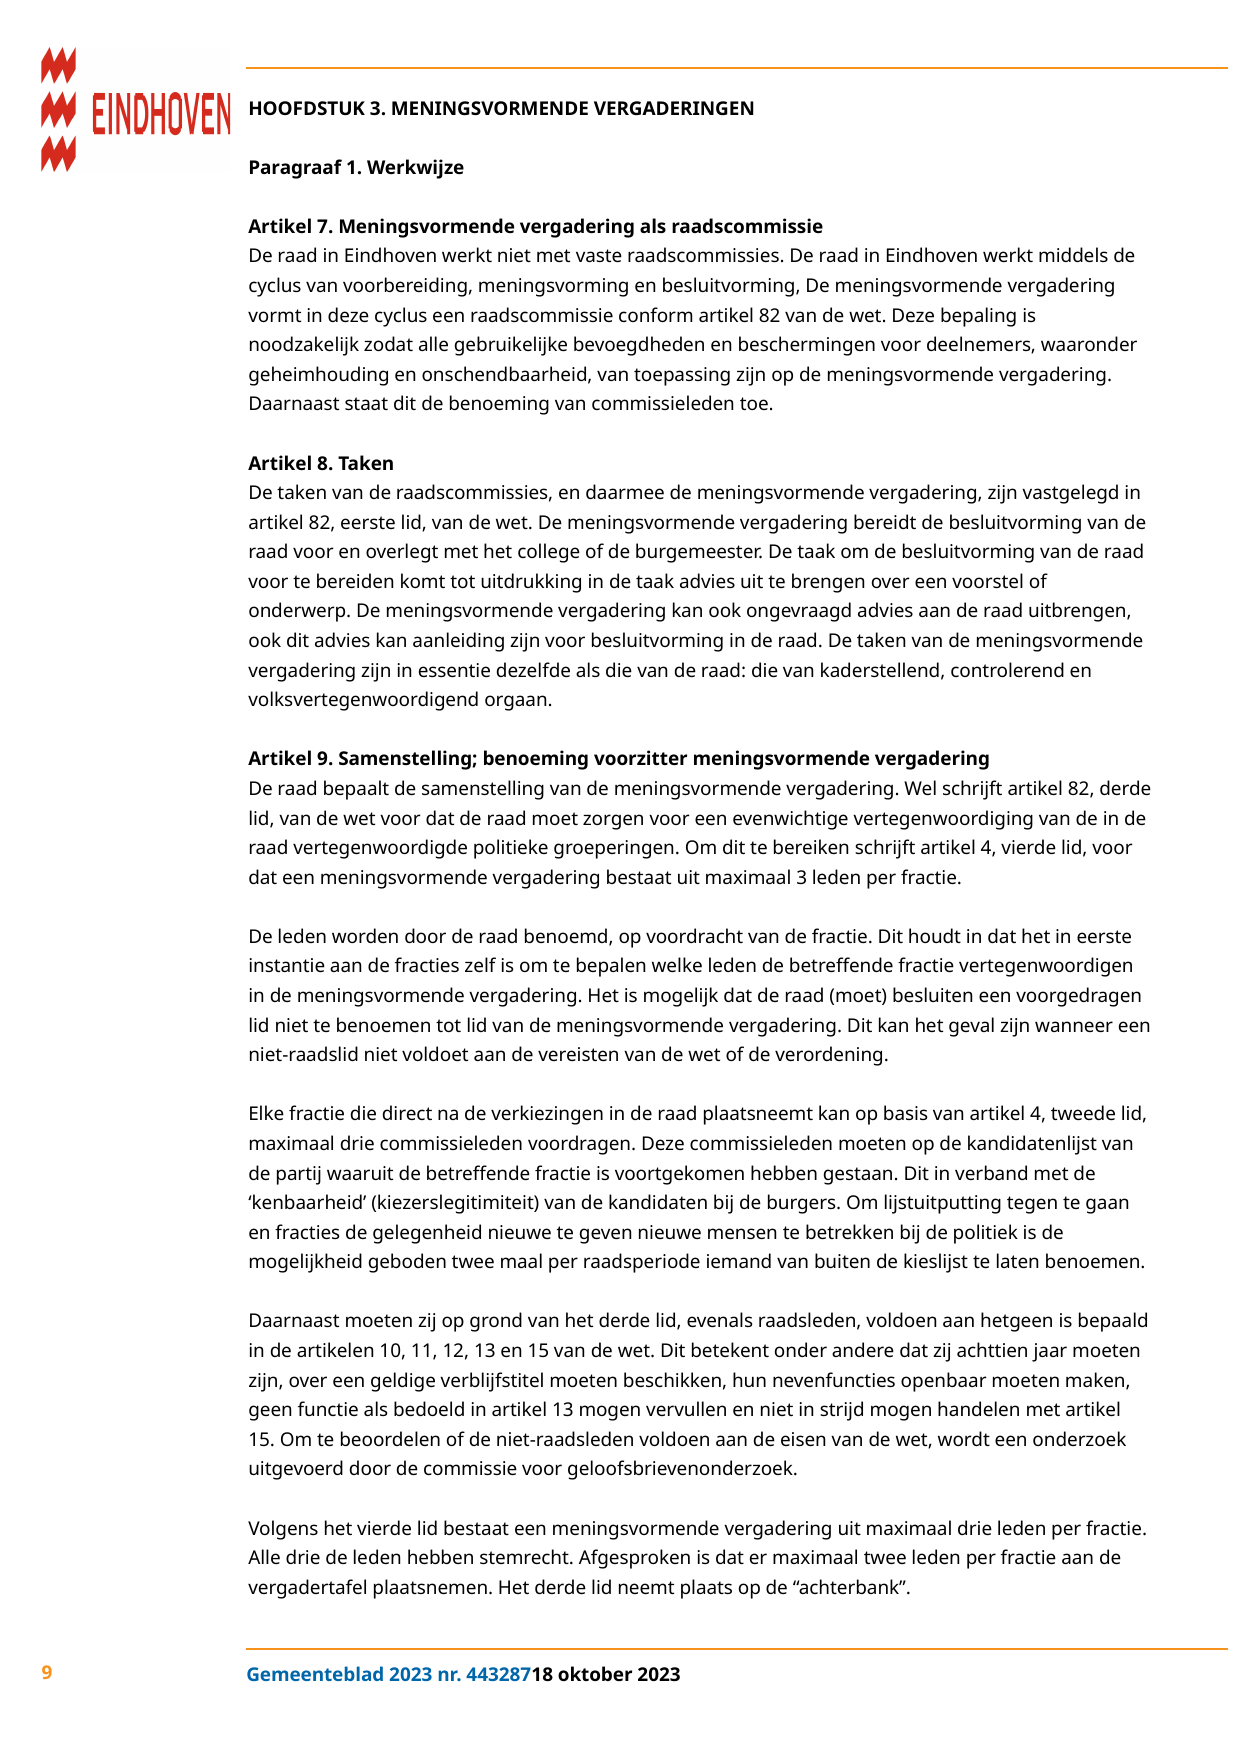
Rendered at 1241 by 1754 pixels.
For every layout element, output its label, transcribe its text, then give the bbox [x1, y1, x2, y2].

text HOOFDSTUK 3. MENINGSVORMENDE VERGADERINGEN [248, 95, 1152, 121]
text Artikel 9. Samenstelling; benoeming voorzitter meningsvormende vergadering [248, 746, 1152, 771]
text De raad in Eindhoven werkt niet met vaste raadscommissies. De raad in Eindhoven werkt middels de cyclus van voorbereiding, meningsvorming en besluitvorming, De meningsvormende vergadering vormt in deze cyclus een raadscommissie conform artikel 82 van de wet. Deze bepaling is noodzakelijk zodat alle gebruikelijke bevoegdheden en beschermingen voor deelnemers, waaronder geheimhouding en onschendbaarheid, van toepassing zijn op de meningsvormende vergadering. Daarnaast staat dit de benoeming van commissieleden toe. [248, 243, 1152, 416]
text Elke fractie die direct na de verkiezingen in de raad plaatsneemt kan op basis van artikel 4, tweede lid, maximaal drie commissieleden voordragen. Deze commissieleden moeten op de kandidatenlijst van de partij waaruit de betreffende fractie is voortgekomen hebben gestaan. Dit in verband met de ‘kenbaarheid’ (kiezerslegitimiteit) van de kandidaten bij de burgers. Om lijstuitputting tegen te gaan en fracties de gelegenheid nieuwe te geven nieuwe mensen te betrekken bij de politiek is de mogelijkheid geboden twee maal per raadsperiode iemand van buiten de kieslijst te laten benoemen. [248, 1101, 1152, 1274]
text Volgens het vierde lid bestaat een meningsvormende vergadering uit maximaal drie leden per fractie. Alle drie de leden hebben stemrecht. Afgesproken is dat er maximaal twee leden per fractie aan de vergadertafel plaatsnemen. Het derde lid neemt plaats op de “achterbank”. [248, 1515, 1152, 1600]
text Artikel 8. Taken [248, 450, 1152, 476]
text De leden worden door de raad benoemd, op voordracht van de fractie. Dit houdt in dat het in eerste instantie aan de fracties zelf is om te bepalen welke leden de betreffende fractie vertegenwoordigen in de meningsvormende vergadering. Het is mogelijk dat de raad (moet) besluiten een voorgedragen lid niet te benoemen tot lid van de meningsvormende vergadering. Dit kan het geval zijn wanneer een niet-raadslid niet voldoet aan de vereisten van de wet of de verordening. [248, 923, 1152, 1067]
text Paragraaf 1. Werkwijze [248, 154, 1152, 180]
picture [41, 47, 231, 172]
text Artikel 7. Meningsvormende vergadering als raadscommissie [248, 213, 1152, 239]
text Daarnaast moeten zij op grond van het derde lid, evenals raadsleden, voldoen aan hetgeen is bepaald in de artikelen 10, 11, 12, 13 en 15 van de wet. Dit betekent onder andere dat zij achttien jaar moeten zijn, over een geldige verblijfstitel moeten beschikken, hun nevenfuncties openbaar moeten maken, geen functie als bedoeld in artikel 13 mogen vervullen en niet in strijd mogen handelen met artikel 15. Om te beoordelen of de niet-raadsleden voldoen aan de eisen van de wet, wordt een onderzoek uitgevoerd door de commissie voor geloofsbrievenonderzoek. [248, 1308, 1152, 1481]
text De taken van de raadscommissies, en daarmee de meningsvormende vergadering, zijn vastgelegd in artikel 82, eerste lid, van de wet. De meningsvormende vergadering bereidt de besluitvorming van de raad voor en overlegt met het college of de burgemeester. De taak om de besluitvorming van de raad voor te bereiden komt tot uitdrukking in de taak advies uit te brengen over een voorstel of onderwerp. De meningsvormende vergadering kan ook ongevraagd advies aan de raad uitbrengen, ook dit advies kan aanleiding zijn voor besluitvorming in de raad. De taken van de meningsvormende vergadering zijn in essentie dezelfde als die van de raad: die van kaderstellend, controlerend en volksvertegenwoordigend orgaan. [248, 479, 1152, 712]
text De raad bepaalt de samenstelling van de meningsvormende vergadering. Wel schrijft artikel 82, derde lid, van de wet voor dat de raad moet zorgen voor een evenwichtige vertegenwoordiging van de in de raad vertegenwoordigde politieke groeperingen. Om dit te bereiken schrijft artikel 4, vierde lid, voor dat een meningsvormende vergadering bestaat uit maximaal 3 leden per fractie. [248, 775, 1152, 890]
